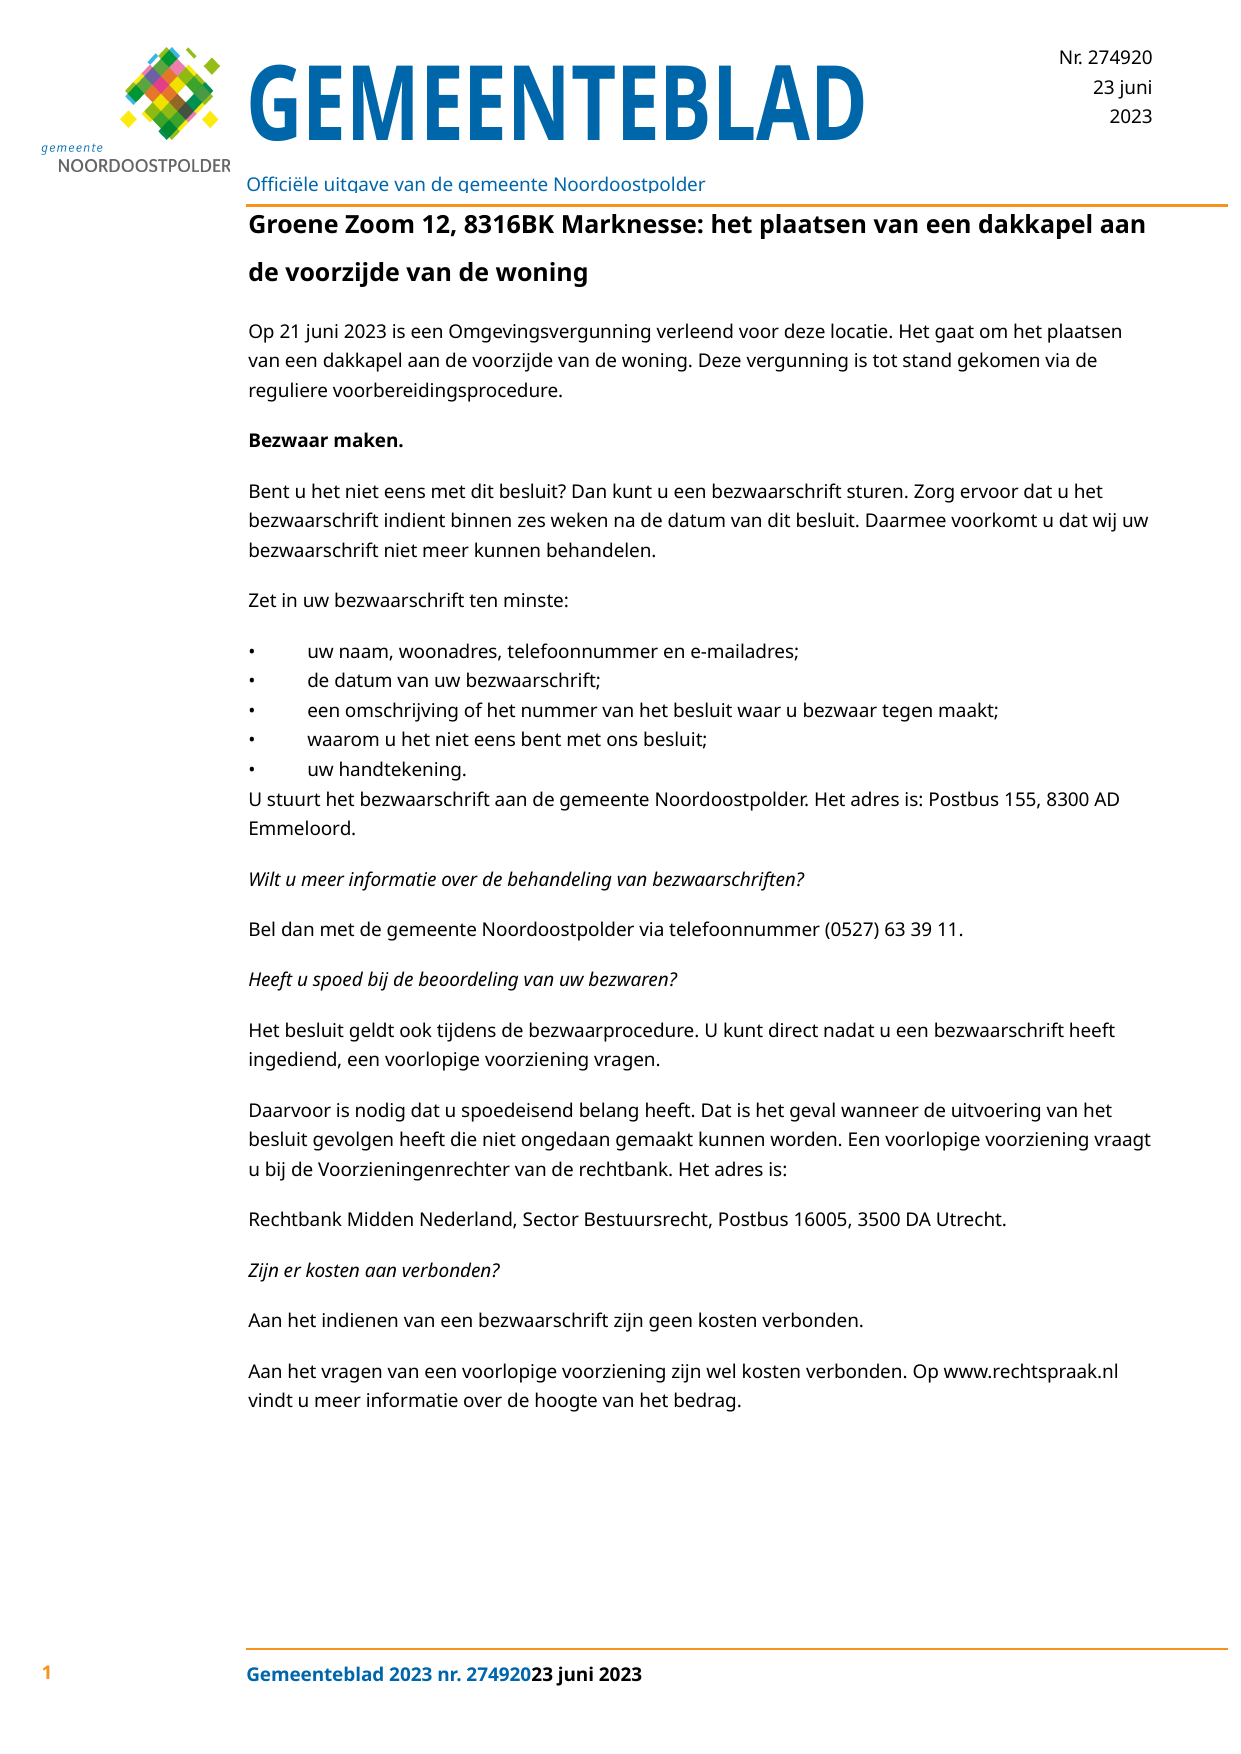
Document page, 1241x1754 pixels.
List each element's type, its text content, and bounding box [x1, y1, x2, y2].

text Heeft u spoed bij de beoordeling van uw bezwaren? [248, 967, 1152, 992]
text Aan het vragen van een voorlopige voorziening zijn wel kosten verbonden. Op www.rechtspraak.nl vindt u meer informatie over de hoogte van het bedrag. [248, 1358, 1152, 1413]
text Op 21 juni 2023 is een Omgevingsvergunning verleend voor deze locatie. Het gaat om het plaatsen van een dakkapel aan de voorzijde van de woning. Deze vergunning is tot stand gekomen via de reguliere voorbereidingsprocedure. [248, 318, 1152, 403]
text Wilt u meer informatie over de behandeling van bezwaarschriften? [248, 866, 1152, 892]
list de datum van uw bezwaarschrift; [248, 667, 1152, 693]
text Zet in uw bezwaarschrift ten minste: [248, 587, 1152, 613]
list een omschrijving of het nummer van het besluit waar u bezwaar tegen maakt; [248, 697, 1152, 723]
text Rechtbank Midden Nederland, Sector Bestuursrecht, Postbus 16005, 3500 DA Utrecht. [248, 1207, 1152, 1232]
list uw handtekening. [248, 756, 1152, 782]
text Bent u het niet eens met dit besluit? Dan kunt u een bezwaarschrift sturen. Zorg ervoor dat u het bezwaarschrift indient binnen zes weken na de datum van dit besluit. Daarmee voorkomt u dat wij uw bezwaarschrift niet meer kunnen behandelen. [248, 478, 1152, 563]
list waarom u het niet eens bent met ons besluit; [248, 727, 1152, 752]
text Zijn er kosten aan verbonden? [248, 1257, 1152, 1283]
text Het besluit geldt ook tijdens de bezwaarprocedure. U kunt direct nadat u een bezwaarschrift heeft ingediend, een voorlopige voorziening vragen. [248, 1017, 1152, 1072]
list uw naam, woonadres, telefoonnummer en e-mailadres; [248, 638, 1152, 664]
text U stuurt het bezwaarschrift aan de gemeente Noordoostpolder. Het adres is: Postbus 155, 8300 AD Emmeloord. [248, 786, 1152, 841]
text Bezwaar maken. [248, 427, 1152, 453]
picture [41, 47, 231, 172]
text Groene Zoom 12, 8316BK Marknesse: het plaatsen van een dakkapel aan de voorzijde van de woning [248, 207, 1152, 288]
text Aan het indienen van een bezwaarschrift zijn geen kosten verbonden. [248, 1307, 1152, 1333]
text Bel dan met de gemeente Noordoostpolder via telefoonnummer (0527) 63 39 11. [248, 916, 1152, 942]
text Daarvoor is nodig dat u spoedeisend belang heeft. Dat is het geval wanneer de uitvoering van het besluit gevolgen heeft die niet ongedaan gemaakt kunnen worden. Een voorlopige voorziening vraagt u bij de Voorzieningenrechter van de rechtbank. Het adres is: [248, 1097, 1152, 1182]
